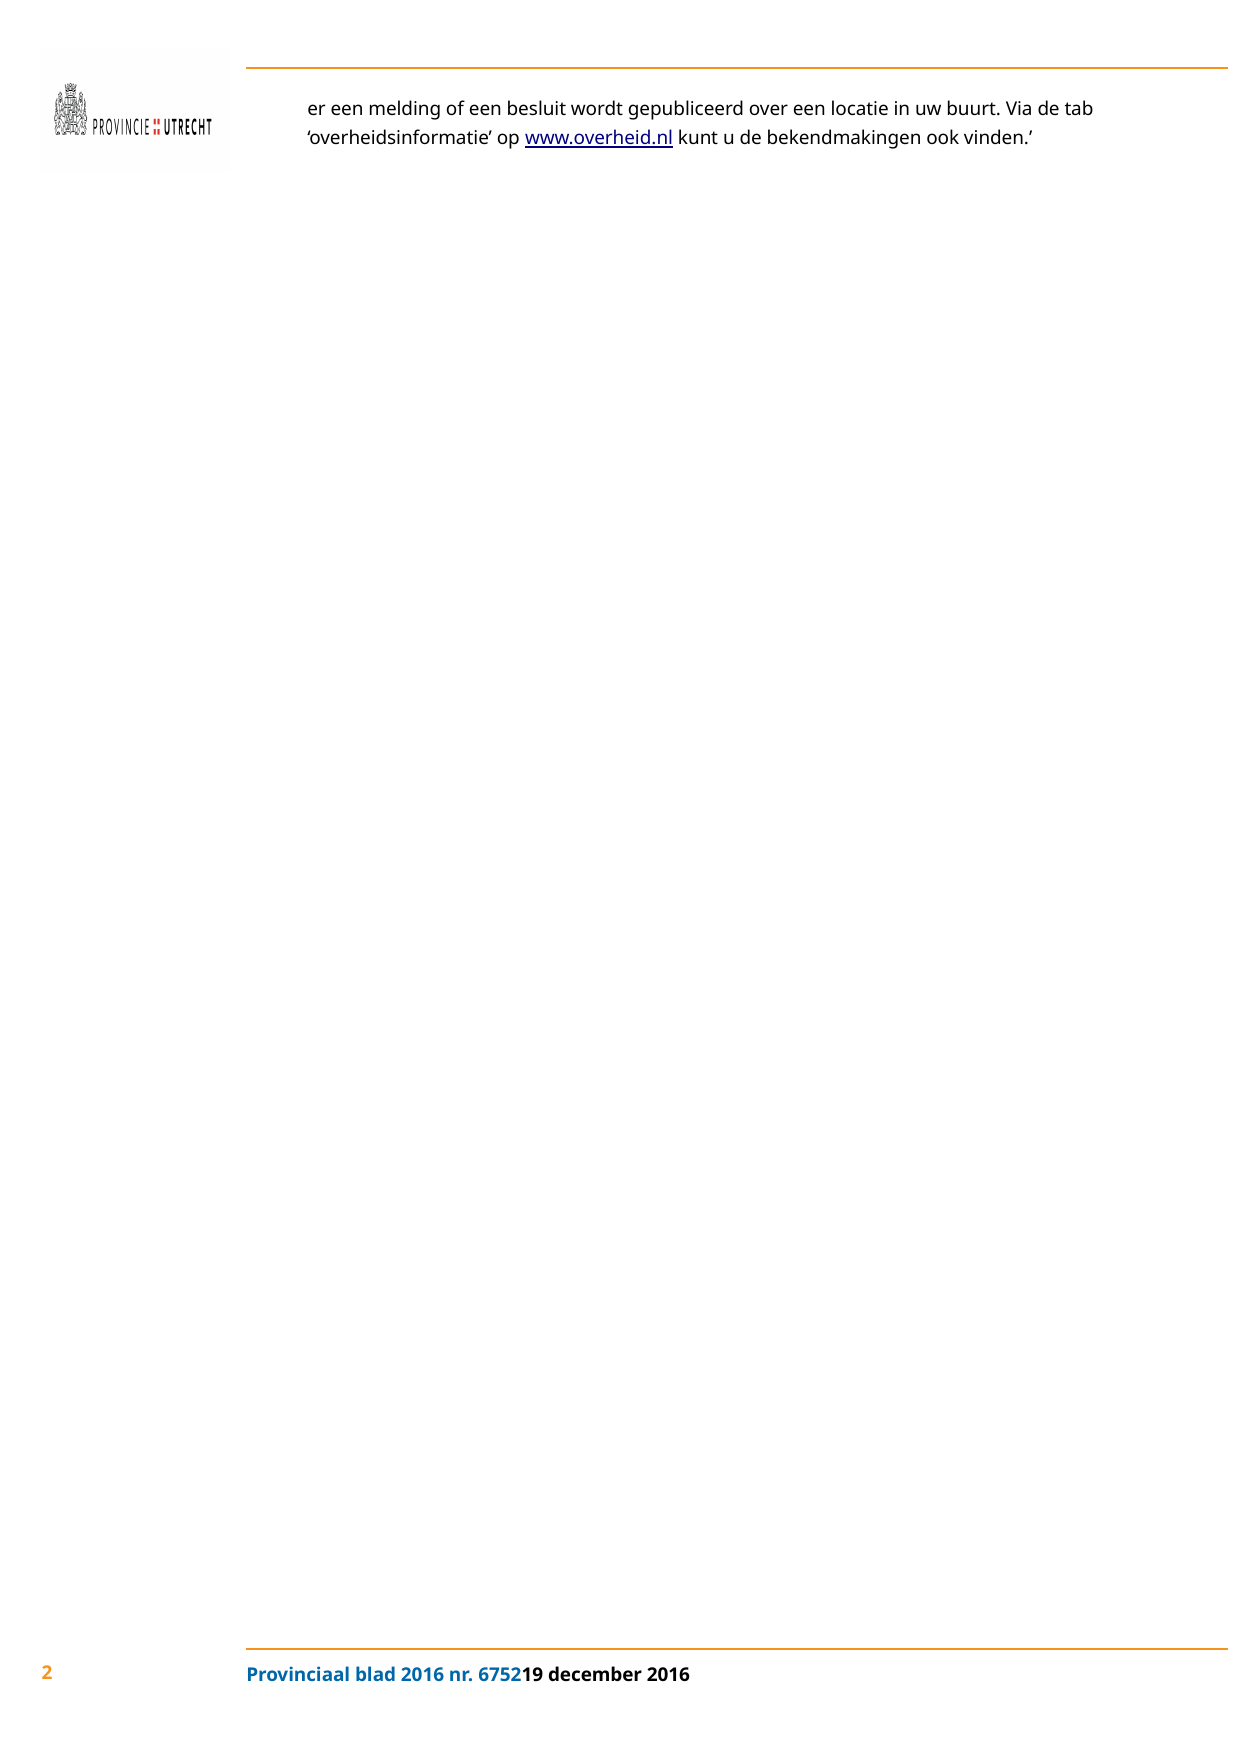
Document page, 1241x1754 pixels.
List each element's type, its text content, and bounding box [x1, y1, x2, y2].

list er een melding of een besluit wordt gepubliceerd over een locatie in uw buurt. Via de tab ‘overheidsinformatie’ op www.overheid.nl kunt u de bekendmakingen ook vinden.’ [248, 95, 1152, 150]
picture [41, 47, 231, 172]
